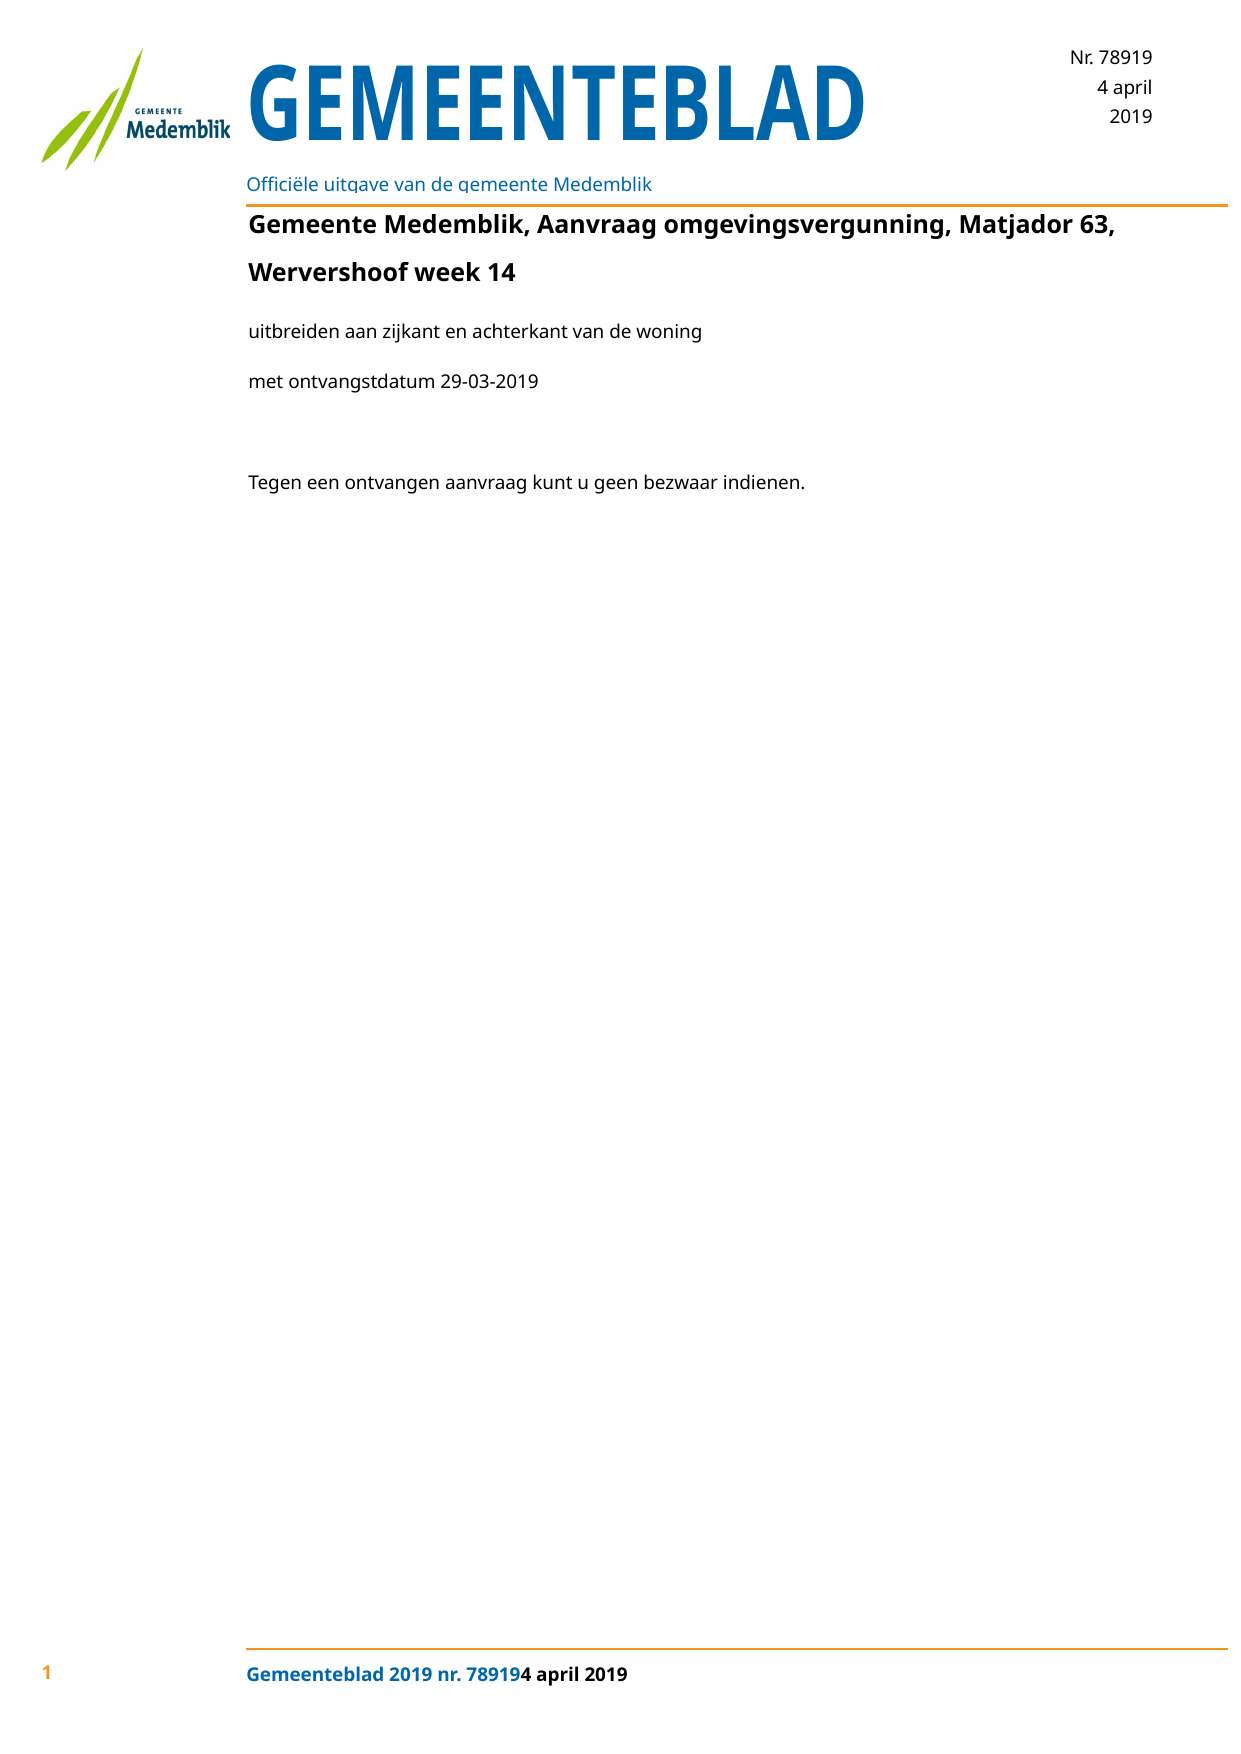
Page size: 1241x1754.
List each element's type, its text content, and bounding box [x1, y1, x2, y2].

picture [41, 47, 231, 172]
text uitbreiden aan zijkant en achterkant van de woning [248, 318, 1152, 344]
text met ontvangstdatum 29-03-2019 [248, 368, 1152, 394]
text Tegen een ontvangen aanvraag kunt u geen bezwaar indienen. [248, 469, 1152, 495]
text Gemeente Medemblik, Aanvraag omgevingsvergunning, Matjador 63, Wervershoof week 14 [248, 207, 1152, 288]
